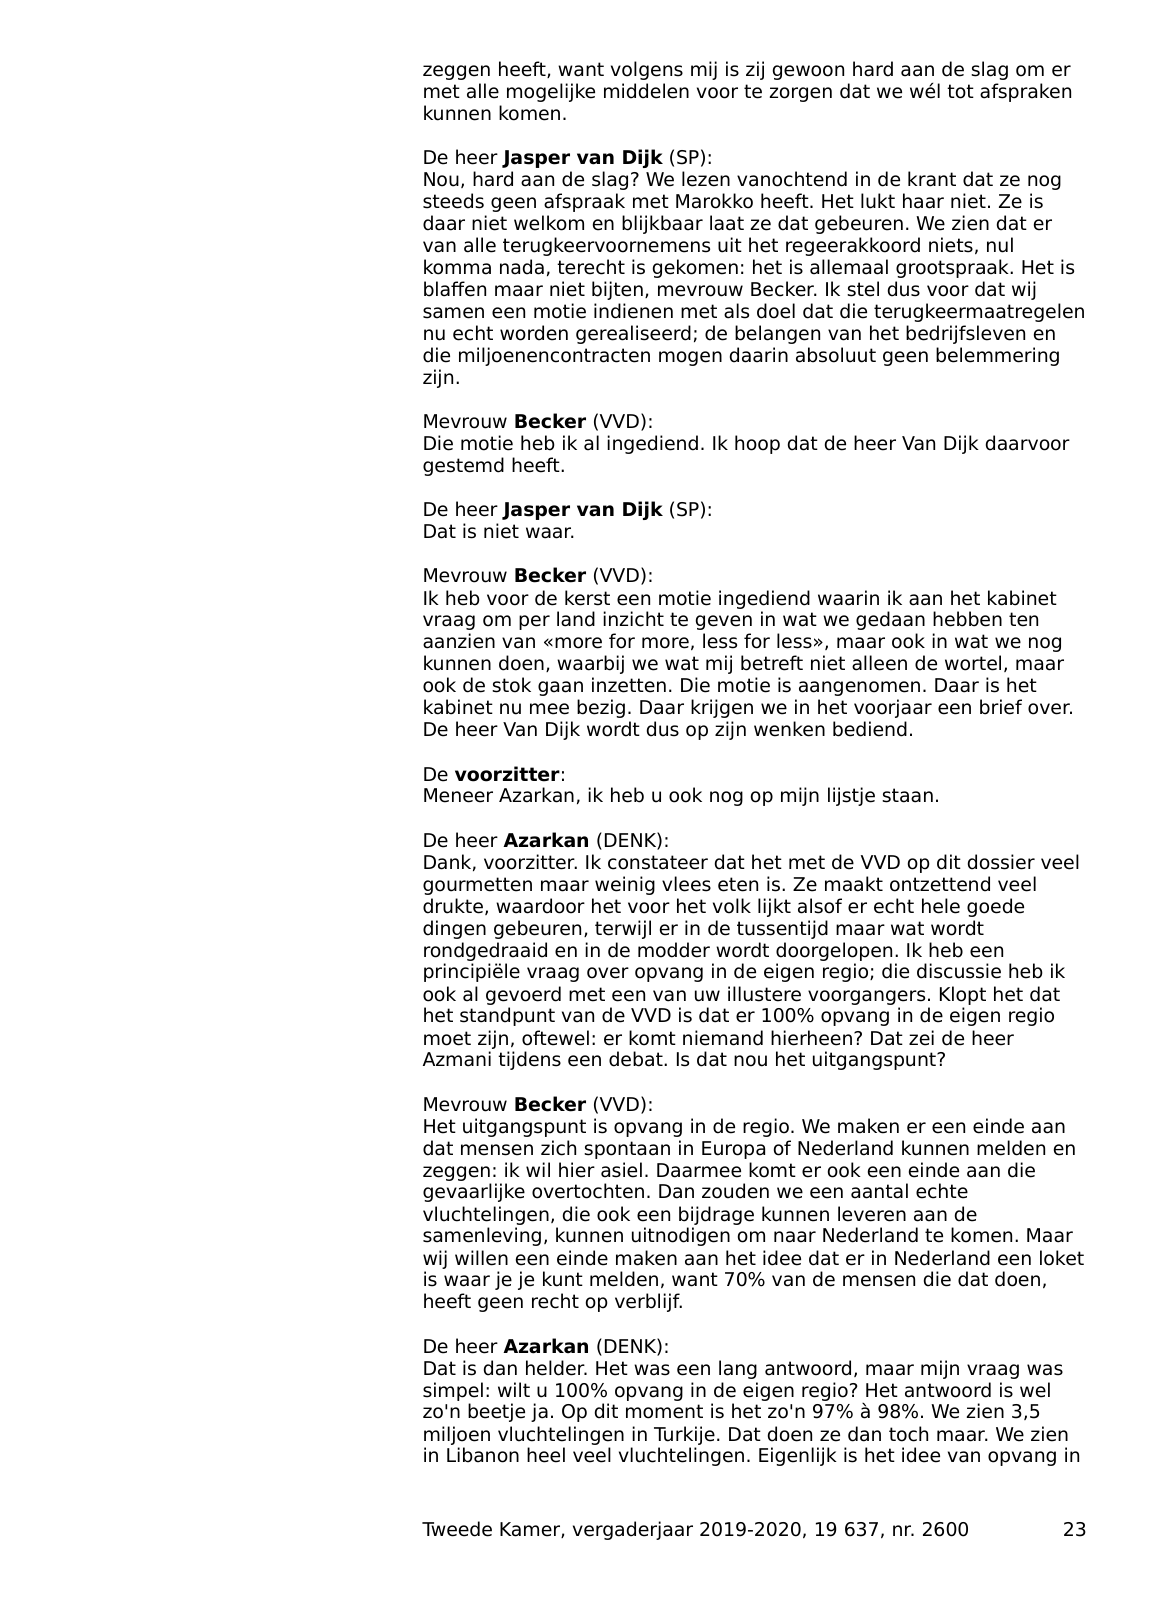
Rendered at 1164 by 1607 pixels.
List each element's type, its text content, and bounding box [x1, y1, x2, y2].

text Ik heb voor de kerst een motie ingediend waarin ik aan het kabinet vraag om per land inzicht te geven in wat we gedaan hebben ten aanzien van «more for more, less for less», maar ook in wat we nog kunnen doen, waarbij we wat mij betreft niet alleen de wortel, maar ook de stok gaan inzetten. Die motie is aangenomen. Daar is het kabinet nu mee bezig. Daar krijgen we in het voorjaar een brief over. De heer Van Dijk wordt dus op zijn wenken bediend. [422, 587, 1087, 741]
text Mevrouw Becker (VVD): [422, 1093, 1087, 1116]
text De heer Azarkan (DENK): [422, 829, 1087, 852]
text De heer Azarkan (DENK): [422, 1336, 1087, 1357]
text Dat is niet waar. [422, 521, 1087, 543]
text Dat is dan helder. Het was een lang antwoord, maar mijn vraag was simpel: wilt u 100% opvang in de eigen regio? Het antwoord is wel zo'n beetje ja. Op dit moment is het zo'n 97% à 98%. We zien 3,5 miljoen vluchtelingen in Turkije. Dat doen ze dan toch maar. We zien in Libanon heel veel vluchtelingen. Eigenlijk is het idee van opvang in [422, 1357, 1087, 1467]
text Meneer Azarkan, ik heb u ook nog op mijn lijstje staan. [422, 785, 1087, 807]
text Het uitgangspunt is opvang in de regio. We maken er een einde aan dat mensen zich spontaan in Europa of Nederland kunnen melden en zeggen: ik wil hier asiel. Daarmee komt er ook een einde aan die gevaarlijke overtochten. Dan zouden we een aantal echte vluchtelingen, die ook een bijdrage kunnen leveren aan de samenleving, kunnen uitnodigen om naar Nederland te komen. Maar wij willen een einde maken aan het idee dat er in Nederland een loket is waar je je kunt melden, want 70% van de mensen die dat doen, heeft geen recht op verblijf. [422, 1116, 1087, 1313]
text Mevrouw Becker (VVD): [422, 565, 1087, 587]
text zeggen heeft, want volgens mij is zij gewoon hard aan de slag om er met alle mogelijke middelen voor te zorgen dat we wél tot afspraken kunnen komen. [422, 59, 1087, 125]
text Dank, voorzitter. Ik constateer dat het met de VVD op dit dossier veel gourmetten maar weinig vlees eten is. Ze maakt ontzettend veel drukte, waardoor het voor het volk lijkt alsof er echt hele goede dingen gebeuren, terwijl er in de tussentijd maar wat wordt rondgedraaid en in de modder wordt doorgelopen. Ik heb een principiële vraag over opvang in de eigen regio; die discussie heb ik ook al gevoerd met een van uw illustere voorgangers. Klopt het dat het standpunt van de VVD is dat er 100% opvang in de eigen regio moet zijn, oftewel: er komt niemand hierheen? Dat zei de heer Azmani tijdens een debat. Is dat nou het uitgangspunt? [422, 852, 1087, 1071]
text De voorzitter: [422, 763, 1087, 785]
text Mevrouw Becker (VVD): [422, 411, 1087, 433]
text Nou, hard aan de slag? We lezen vanochtend in de krant dat ze nog steeds geen afspraak met Marokko heeft. Het lukt haar niet. Ze is daar niet welkom en blijkbaar laat ze dat gebeuren. We zien dat er van alle terugkeervoornemens uit het regeerakkoord niets, nul komma nada, terecht is gekomen: het is allemaal grootspraak. Het is blaffen maar niet bijten, mevrouw Becker. Ik stel dus voor dat wij samen een motie indienen met als doel dat die terugkeermaatregelen nu echt worden gerealiseerd; de belangen van het bedrijfsleven en die miljoenencontracten mogen daarin absoluut geen belemmering zijn. [422, 169, 1087, 389]
text Die motie heb ik al ingediend. Ik hoop dat de heer Van Dijk daarvoor gestemd heeft. [422, 433, 1087, 477]
text De heer Jasper van Dijk (SP): [422, 147, 1087, 169]
text De heer Jasper van Dijk (SP): [422, 499, 1087, 521]
